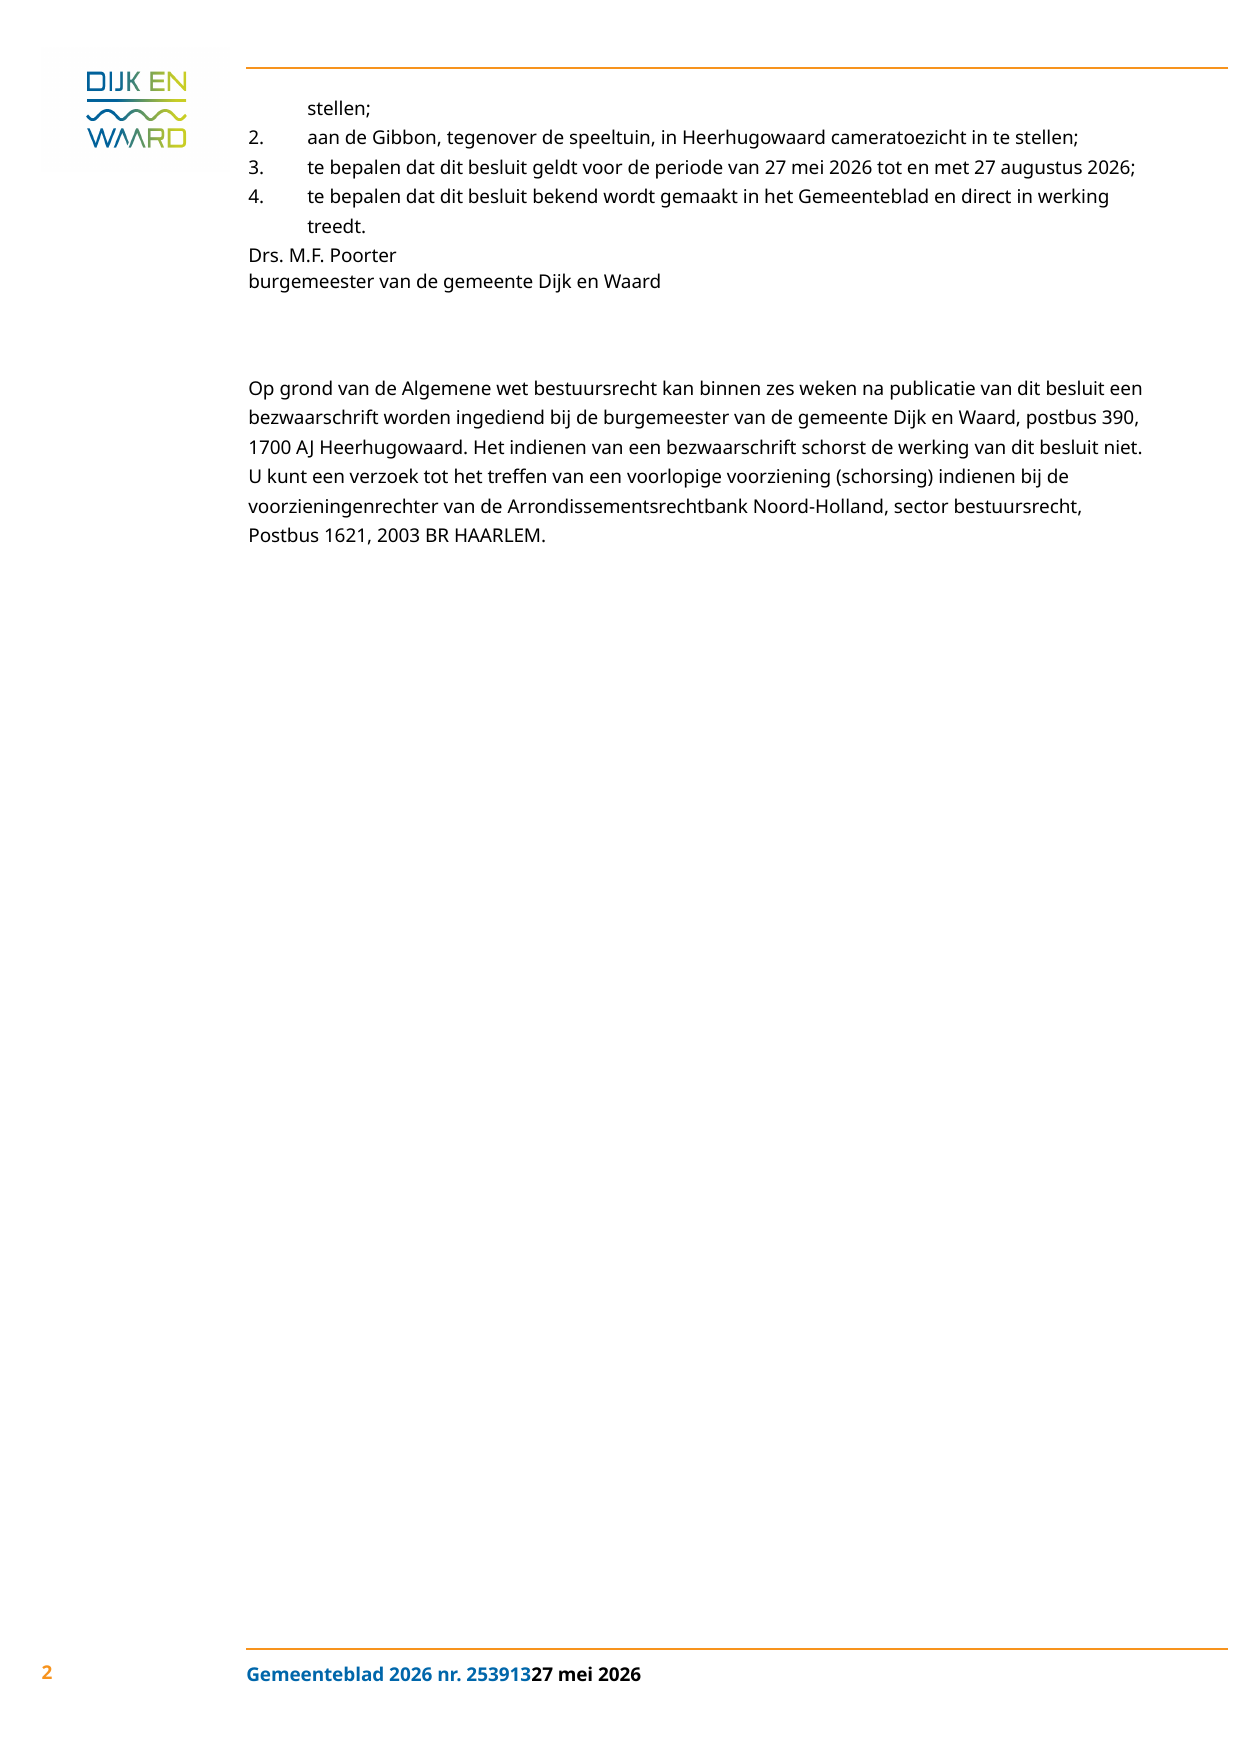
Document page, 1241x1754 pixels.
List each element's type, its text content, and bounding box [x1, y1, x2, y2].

text burgemeester van de gemeente Dijk en Waard [248, 268, 1152, 294]
text Op grond van de Algemene wet bestuursrecht kan binnen zes weken na publicatie van dit besluit een bezwaarschrift worden ingediend bij de burgemeester van de gemeente Dijk en Waard, postbus 390, 1700 AJ Heerhugowaard. Het indienen van een bezwaarschrift schorst de werking van dit besluit niet. U kunt een verzoek tot het treffen van een voorlopige voorziening (schorsing) indienen bij de voorzieningenrechter van de Arrondissementsrechtbank Noord-Holland, sector bestuursrecht, Postbus 1621, 2003 BR HAARLEM. [248, 375, 1152, 548]
picture [41, 47, 231, 172]
text Drs. M.F. Poorter [248, 243, 1152, 268]
list te bepalen dat dit besluit bekend wordt gemaakt in het Gemeenteblad en direct in werking treedt. [248, 183, 1152, 239]
list aan de Gibbon, tegenover de speeltuin, in Heerhugowaard cameratoezicht in te stellen; [248, 124, 1152, 150]
list stellen; [248, 95, 1152, 121]
list te bepalen dat dit besluit geldt voor de periode van 27 mei 2026 tot en met 27 augustus 2026; [248, 154, 1152, 180]
